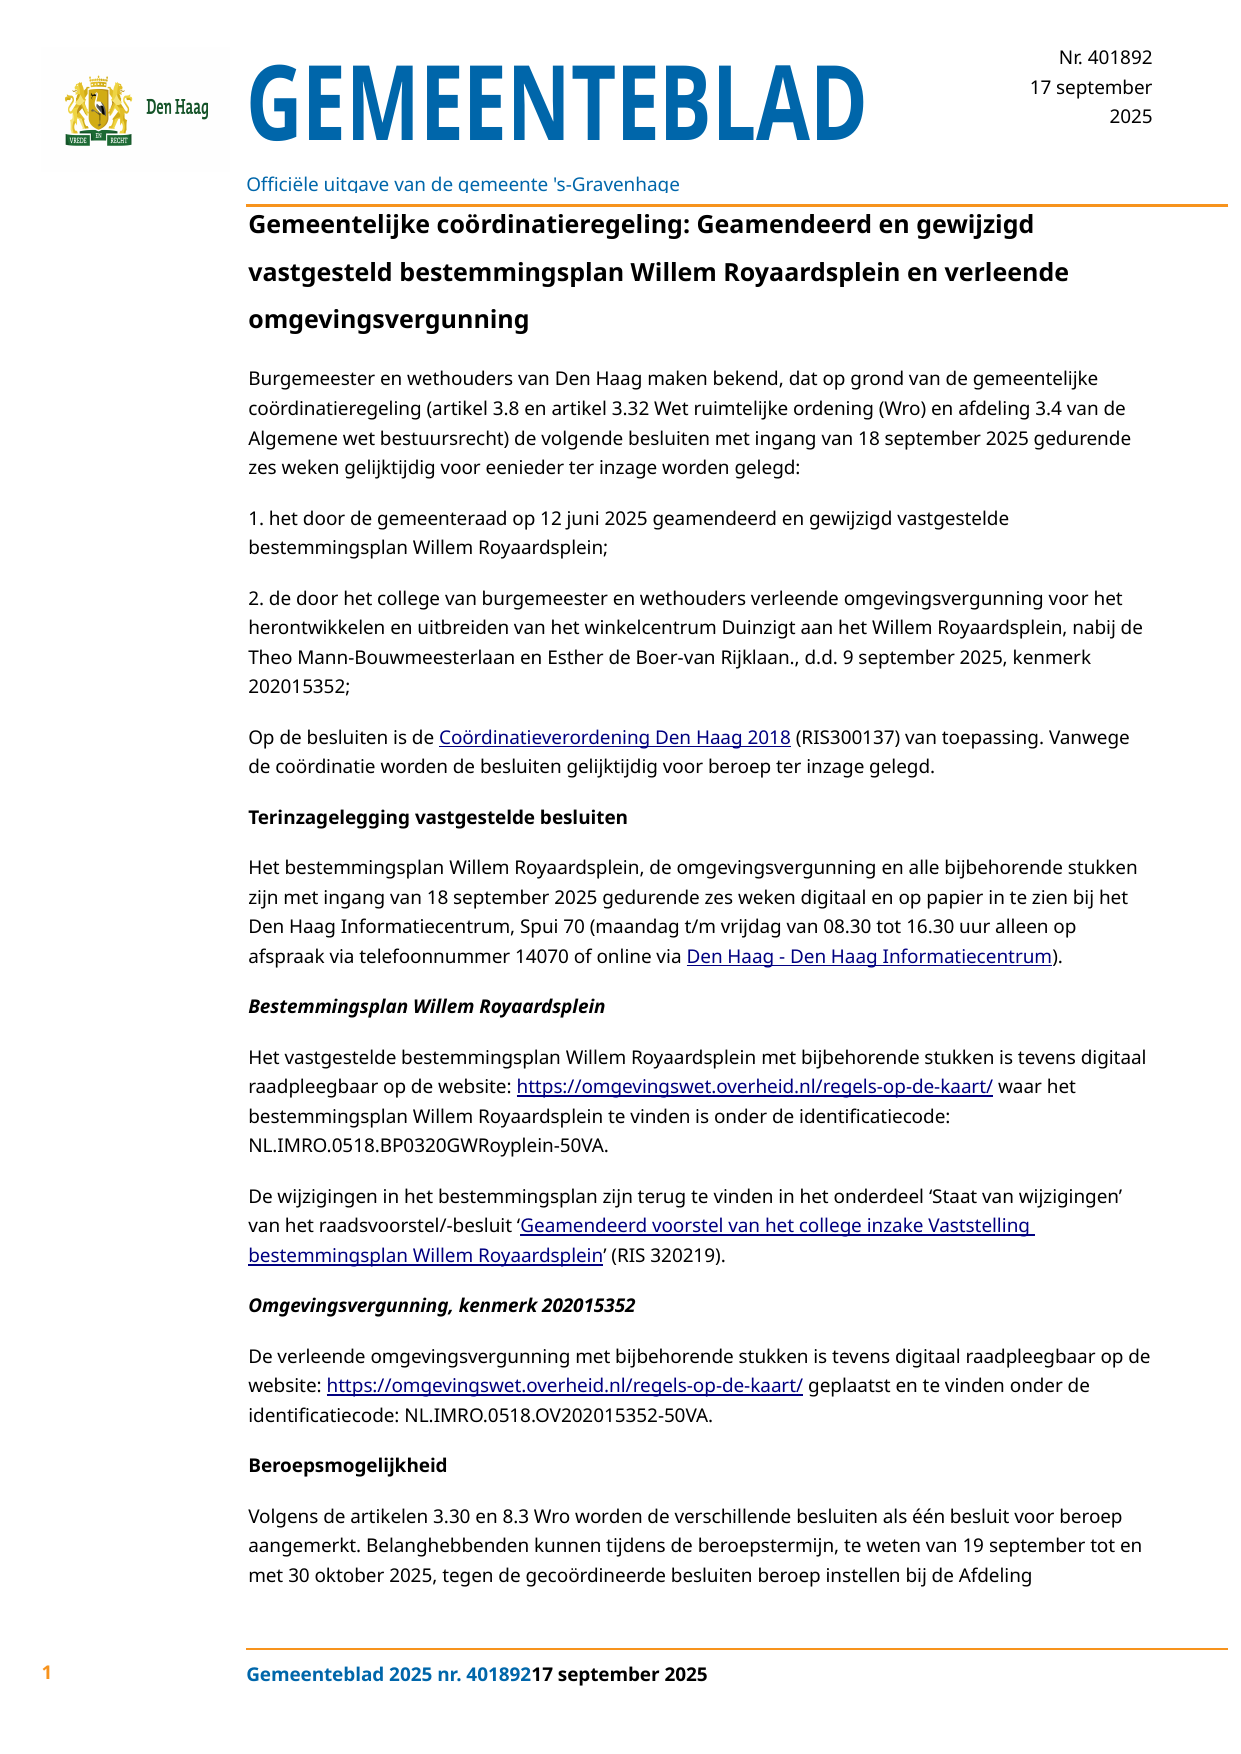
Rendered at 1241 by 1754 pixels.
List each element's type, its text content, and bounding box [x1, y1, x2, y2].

text Het vastgestelde bestemmingsplan Willem Royaardsplein met bijbehorende stukken is tevens digitaal raadpleegbaar op de website: https://omgevingswet.overheid.nl/regels-op-de-kaart/ waar het bestemmingsplan Willem Royaardsplein te vinden is onder de identificatiecode: NL.IMRO.0518.BP0320GWRoyplein-50VA. [248, 1044, 1152, 1158]
text Omgevingsvergunning, kenmerk 202015352 [248, 1293, 1152, 1318]
text De verleende omgevingsvergunning met bijbehorende stukken is tevens digitaal raadpleegbaar op de website: https://omgevingswet.overheid.nl/regels-op-de-kaart/ geplaatst en te vinden onder de identificatiecode: NL.IMRO.0518.OV202015352-50VA. [248, 1343, 1152, 1428]
text Beroepsmogelijkheid [248, 1453, 1152, 1478]
text 2. de door het college van burgemeester en wethouders verleende omgevingsvergunning voor het herontwikkelen en uitbreiden van het winkelcentrum Duinzigt aan het Willem Royaardsplein, nabij de Theo Mann-Bouwmeesterlaan en Esther de Boer-van Rijklaan., d.d. 9 september 2025, kenmerk 202015352; [248, 585, 1152, 699]
text De wijzigingen in het bestemmingsplan zijn terug te vinden in het onderdeel ‘Staat van wijzigingen’ van het raadsvoorstel/-besluit ‘Geamendeerd voorstel van het college inzake Vaststelling bestemmingsplan Willem Royaardsplein’ (RIS 320219). [248, 1183, 1152, 1268]
picture [41, 47, 231, 172]
text Burgemeester en wethouders van Den Haag maken bekend, dat op grond van de gemeentelijke coördinatieregeling (artikel 3.8 en artikel 3.32 Wet ruimtelijke ordening (Wro) en afdeling 3.4 van de Algemene wet bestuursrecht) de volgende besluiten met ingang van 18 september 2025 gedurende zes weken gelijktijdig voor eenieder ter inzage worden gelegd: [248, 366, 1152, 480]
text 1. het door de gemeenteraad op 12 juni 2025 geamendeerd en gewijzigd vastgestelde bestemmingsplan Willem Royaardsplein; [248, 505, 1152, 560]
text Terinzagelegging vastgestelde besluiten [248, 804, 1152, 829]
text Op de besluiten is de Coördinatieverordening Den Haag 2018 (RIS300137) van toepassing. Vanwege de coördinatie worden de besluiten gelijktijdig voor beroep ter inzage gelegd. [248, 724, 1152, 779]
text Bestemmingsplan Willem Royaardsplein [248, 993, 1152, 1019]
text Volgens de artikelen 3.30 en 8.3 Wro worden de verschillende besluiten als één besluit voor beroep aangemerkt. Belanghebbenden kunnen tijdens de beroepstermijn, te weten van 19 september tot en met 30 oktober 2025, tegen de gecoördineerde besluiten beroep instellen bij de Afdeling [248, 1503, 1152, 1588]
text Het bestemmingsplan Willem Royaardsplein, de omgevingsvergunning en alle bijbehorende stukken zijn met ingang van 18 september 2025 gedurende zes weken digitaal en op papier in te zien bij het Den Haag Informatiecentrum, Spui 70 (maandag t/m vrijdag van 08.30 tot 16.30 uur alleen op afspraak via telefoonnummer 14070 of online via Den Haag - Den Haag Informatiecentrum). [248, 854, 1152, 969]
text Gemeentelijke coördinatieregeling: Geamendeerd en gewijzigd vastgesteld bestemmingsplan Willem Royaardsplein en verleende omgevingsvergunning [248, 207, 1152, 336]
